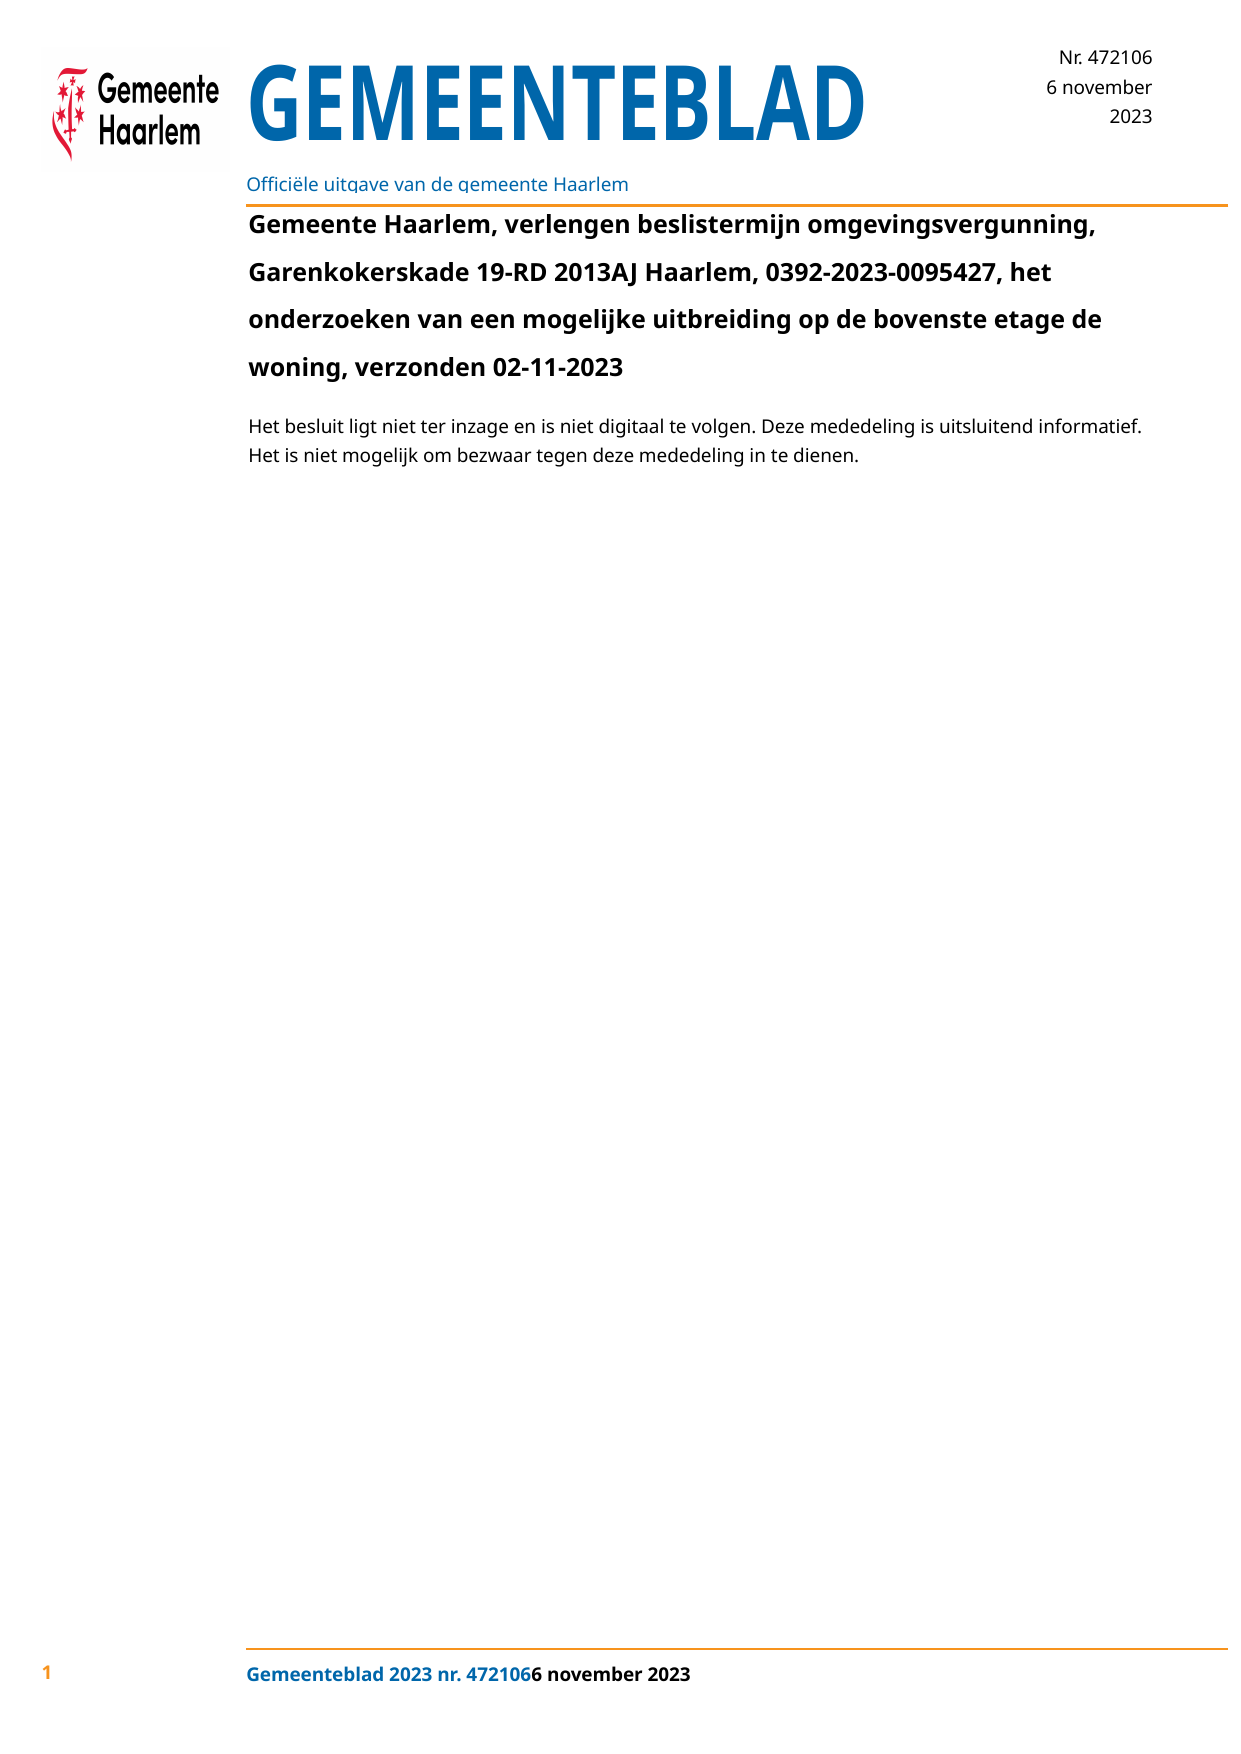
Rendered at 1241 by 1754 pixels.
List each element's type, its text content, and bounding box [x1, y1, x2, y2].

text Het besluit ligt niet ter inzage en is niet digitaal te volgen. Deze mededeling is uitsluitend informatief. Het is niet mogelijk om bezwaar tegen deze mededeling in te dienen. [248, 413, 1152, 468]
picture [41, 47, 231, 172]
text Gemeente Haarlem, verlengen beslistermijn omgevingsvergunning, Garenkokerskade 19-RD 2013AJ Haarlem, 0392-2023-0095427, het onderzoeken van een mogelijke uitbreiding op de bovenste etage de woning, verzonden 02-11-2023 [248, 207, 1152, 384]
